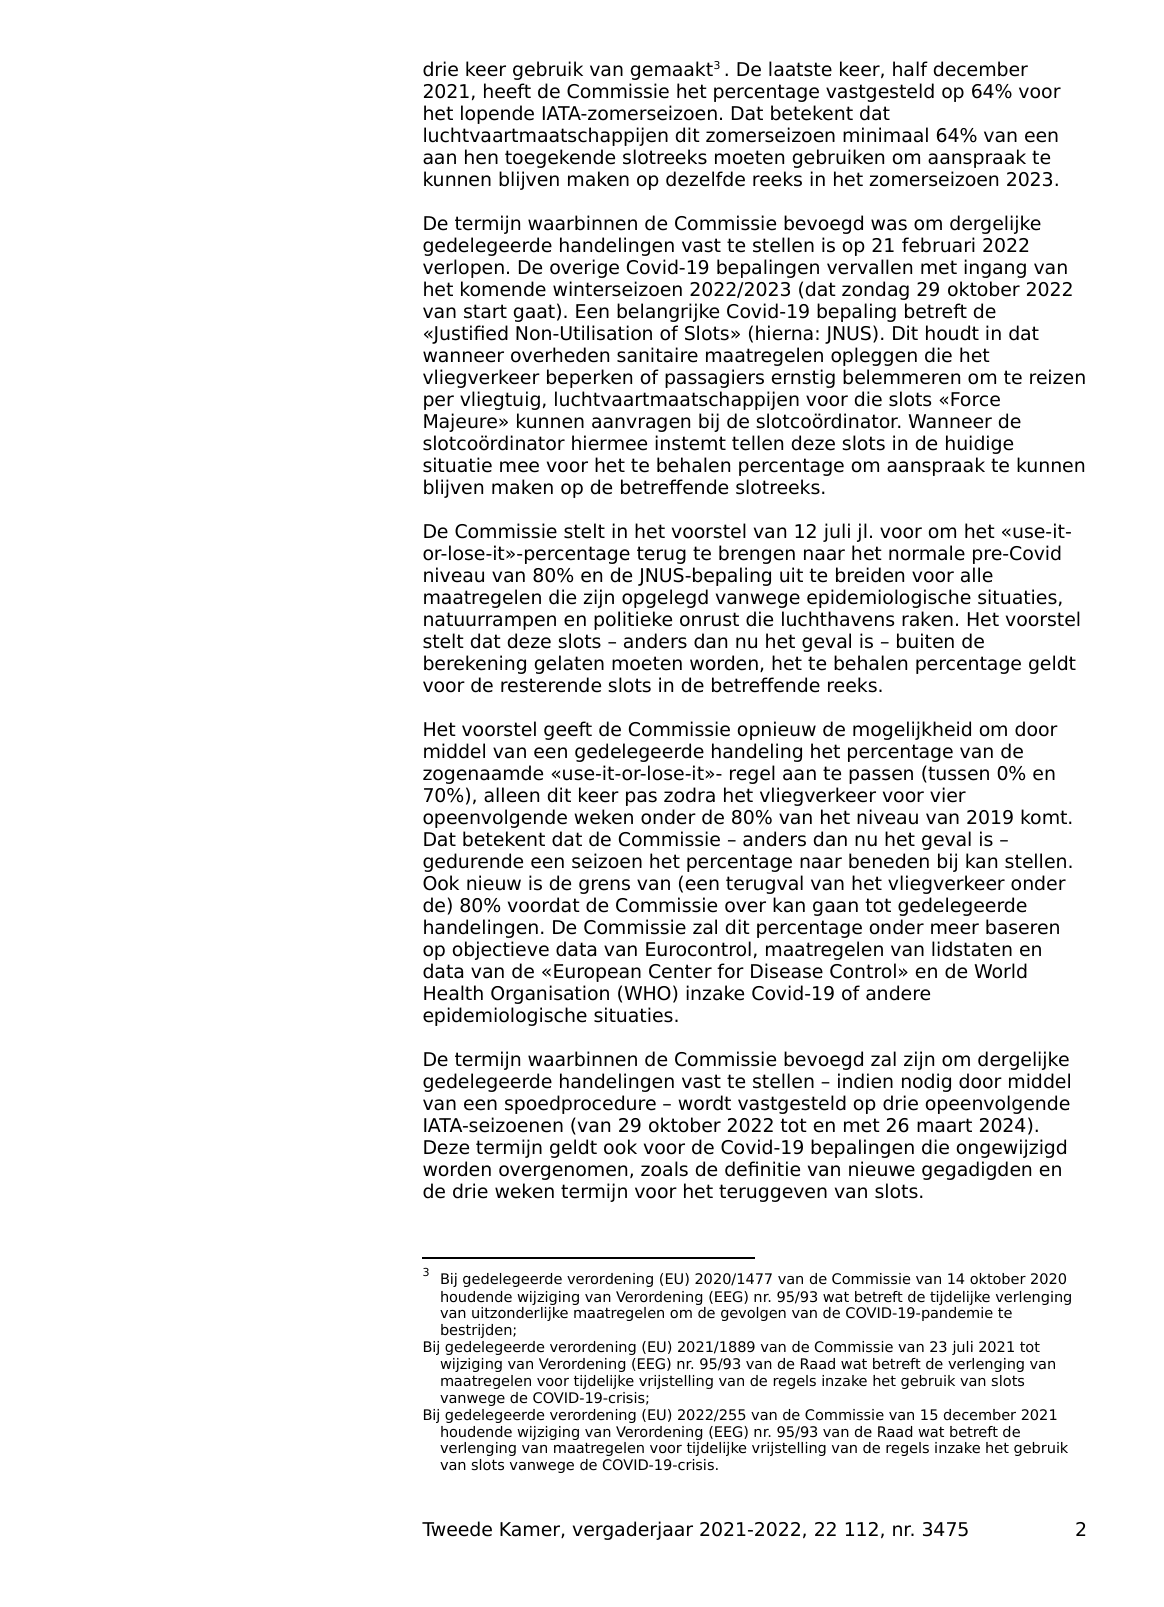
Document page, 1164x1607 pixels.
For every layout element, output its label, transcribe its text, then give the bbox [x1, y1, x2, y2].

text drie keer gebruik van gemaakt. De laatste keer, half december 2021, heeft de Commissie het percentage vastgesteld op 64% voor het lopende IATA-zomerseizoen. Dat betekent dat luchtvaartmaatschappijen dit zomerseizoen minimaal 64% van een aan hen toegekende slotreeks moeten gebruiken om aanspraak te kunnen blijven maken op dezelfde reeks in het zomerseizoen 2023. [422, 59, 1087, 191]
text De termijn waarbinnen de Commissie bevoegd was om dergelijke gedelegeerde handelingen vast te stellen is op 21 februari 2022 verlopen. De overige Covid-19 bepalingen vervallen met ingang van het komende winterseizoen 2022/2023 (dat zondag 29 oktober 2022 van start gaat). Een belangrijke Covid-19 bepaling betreft de «Justified Non-Utilisation of Slots» (hierna: JNUS). Dit houdt in dat wanneer overheden sanitaire maatregelen opleggen die het vliegverkeer beperken of passagiers ernstig belemmeren om te reizen per vliegtuig, luchtvaartmaatschappijen voor die slots «Force Majeure» kunnen aanvragen bij de slotcoördinator. Wanneer de slotcoördinator hiermee instemt tellen deze slots in de huidige situatie mee voor het te behalen percentage om aanspraak te kunnen blijven maken op de betreffende slotreeks. [422, 213, 1087, 499]
text De termijn waarbinnen de Commissie bevoegd zal zijn om dergelijke gedelegeerde handelingen vast te stellen – indien nodig door middel van een spoedprocedure – wordt vastgesteld op drie opeenvolgende IATA-seizoenen (van 29 oktober 2022 tot en met 26 maart 2024). Deze termijn geldt ook voor de Covid-19 bepalingen die ongewijzigd worden overgenomen, zoals de definitie van nieuwe gegadigden en de drie weken termijn voor het teruggeven van slots. [422, 1049, 1087, 1203]
text Het voorstel geeft de Commissie opnieuw de mogelijkheid om door middel van een gedelegeerde handeling het percentage van de zogenaamde «use-it-or-lose-it»- regel aan te passen (tussen 0% en 70%), alleen dit keer pas zodra het vliegverkeer voor vier opeenvolgende weken onder de 80% van het niveau van 2019 komt. Dat betekent dat de Commissie – anders dan nu het geval is – gedurende een seizoen het percentage naar beneden bij kan stellen. Ook nieuw is de grens van (een terugval van het vliegverkeer onder de) 80% voordat de Commissie over kan gaan tot gedelegeerde handelingen. De Commissie zal dit percentage onder meer baseren op objectieve data van Eurocontrol, maatregelen van lidstaten en data van de «European Center for Disease Control» en de World Health Organisation (WHO) inzake Covid-19 of andere epidemiologische situaties. [422, 719, 1087, 1027]
text Bij gedelegeerde verordening (EU) 2022/255 van de Commissie van 15 december 2021 houdende wijziging van Verordening (EEG) nr. 95/93 van de Raad wat betreft de verlenging van maatregelen voor tijdelijke vrijstelling van de regels inzake het gebruik van slots vanwege de COVID-19-crisis. [422, 1407, 1087, 1474]
text Bij gedelegeerde verordening (EU) 2021/1889 van de Commissie van 23 juli 2021 tot wijziging van Verordening (EEG) nr. 95/93 van de Raad wat betreft de verlenging van maatregelen voor tijdelijke vrijstelling van de regels inzake het gebruik van slots vanwege de COVID-19-crisis; [422, 1339, 1087, 1407]
text Bij gedelegeerde verordening (EU) 2020/1477 van de Commissie van 14 oktober 2020 houdende wijziging van Verordening (EEG) nr. 95/93 wat betreft de tijdelijke verlenging van uitzonderlijke maatregelen om de gevolgen van de COVID-19-pandemie te bestrijden; [422, 1267, 1087, 1339]
text De Commissie stelt in het voorstel van 12 juli jl. voor om het «use-it-or-lose-it»-percentage terug te brengen naar het normale pre-Covid niveau van 80% en de JNUS-bepaling uit te breiden voor alle maatregelen die zijn opgelegd vanwege epidemiologische situaties, natuurrampen en politieke onrust die luchthavens raken. Het voorstel stelt dat deze slots – anders dan nu het geval is – buiten de berekening gelaten moeten worden, het te behalen percentage geldt voor de resterende slots in de betreffende reeks. [422, 521, 1087, 697]
